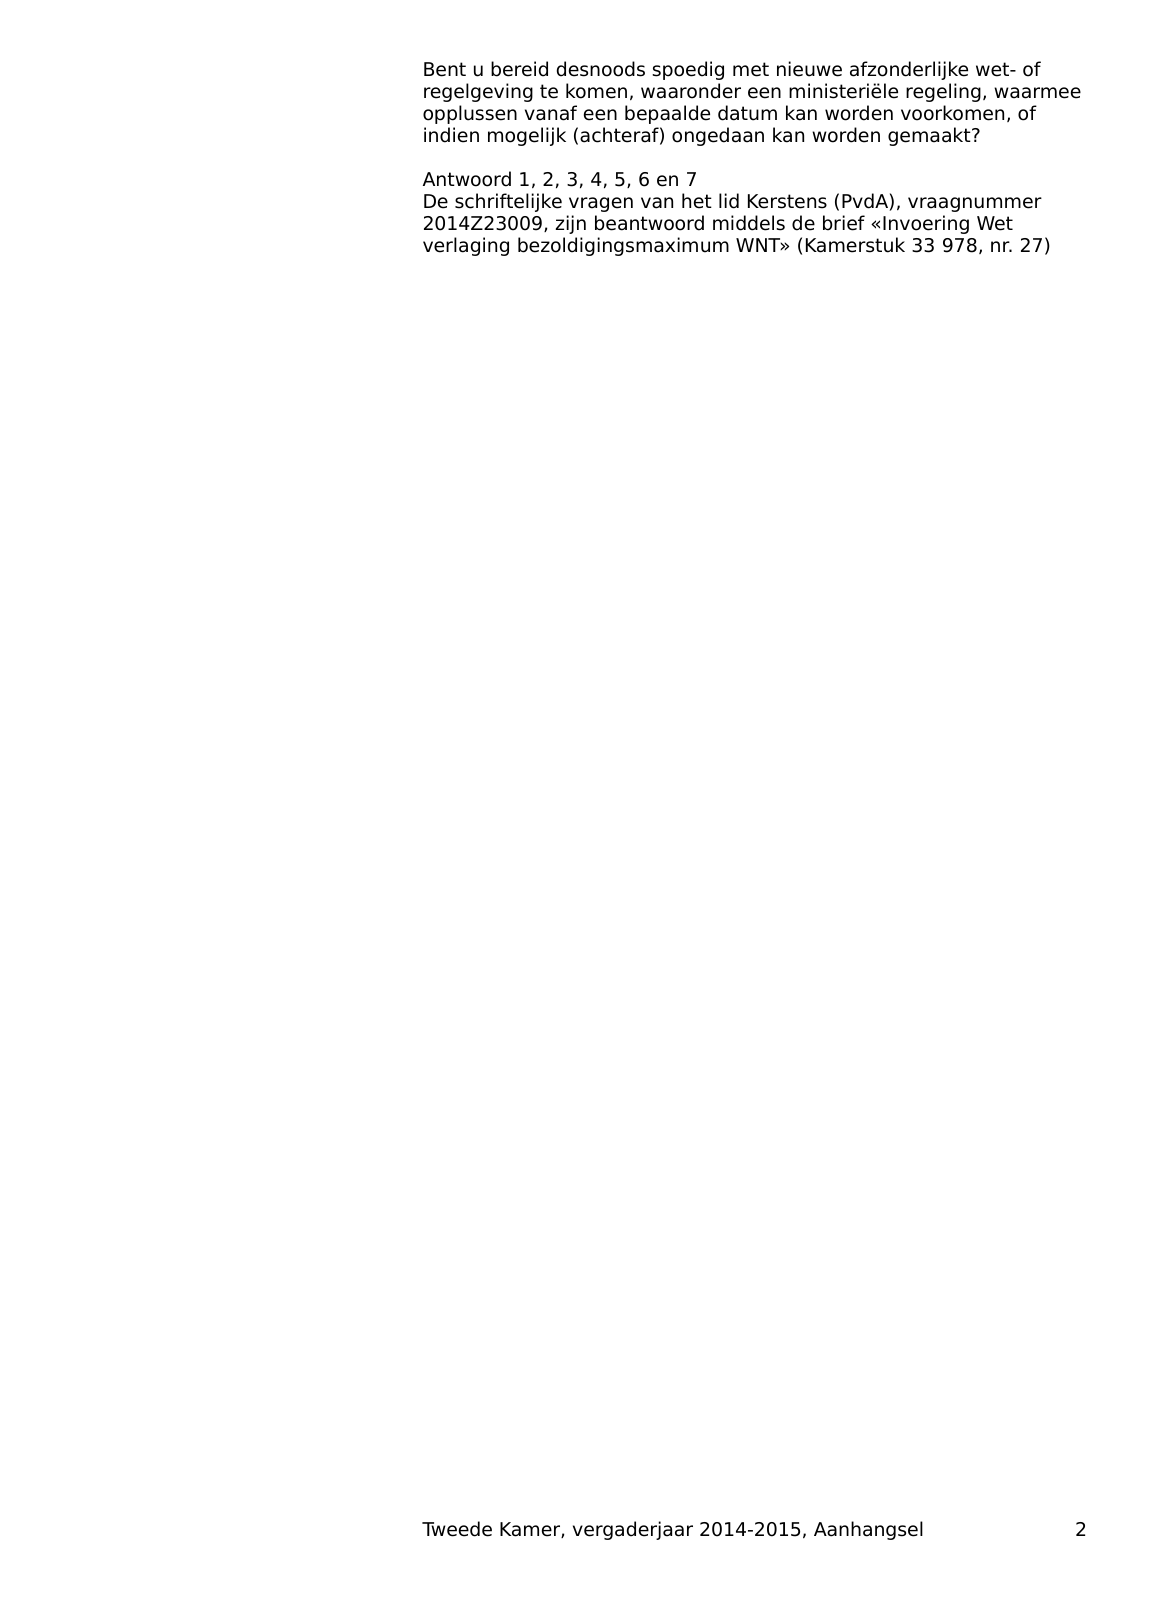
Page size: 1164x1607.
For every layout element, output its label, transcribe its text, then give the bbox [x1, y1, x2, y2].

text Bent u bereid desnoods spoedig met nieuwe afzonderlijke wet- of regelgeving te komen, waaronder een ministeriële regeling, waarmee opplussen vanaf een bepaalde datum kan worden voorkomen, of indien mogelijk (achteraf) ongedaan kan worden gemaakt? [422, 59, 1087, 147]
text Antwoord 1, 2, 3, 4, 5, 6 en 7 [422, 169, 1087, 191]
text De schriftelijke vragen van het lid Kerstens (PvdA), vraagnummer 2014Z23009, zijn beantwoord middels de brief «Invoering Wet verlaging bezoldigingsmaximum WNT» (Kamerstuk 33 978, nr. 27) [422, 191, 1087, 257]
